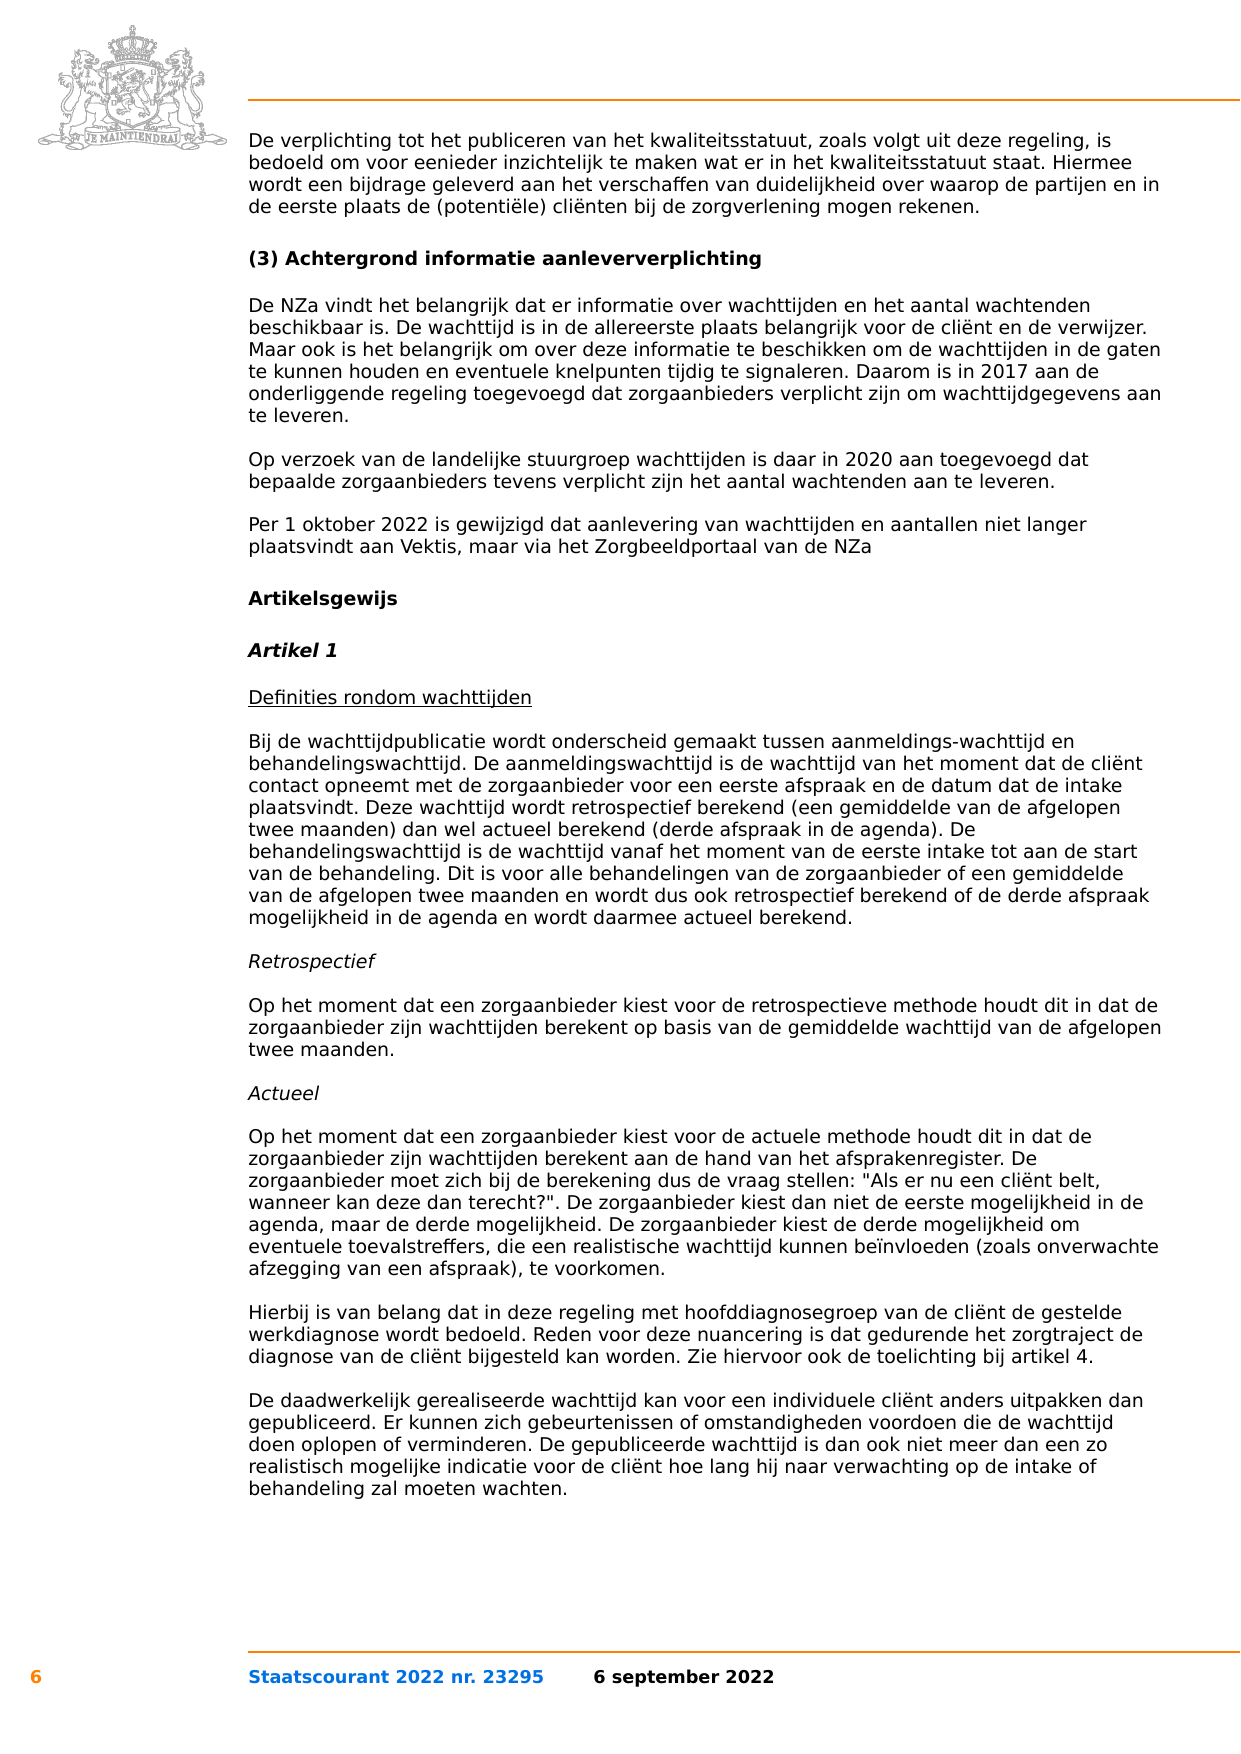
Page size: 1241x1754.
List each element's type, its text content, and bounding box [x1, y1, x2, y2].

text De NZa vindt het belangrijk dat er informatie over wachttijden en het aantal wachtenden beschikbaar is. De wachttijd is in de allereerste plaats belangrijk voor de cliënt en de verwijzer. Maar ook is het belangrijk om over deze informatie te beschikken om de wachttijden in de gaten te kunnen houden en eventuele knelpunten tijdig te signaleren. Daarom is in 2017 aan de onderliggende regeling toegevoegd dat zorgaanbieders verplicht zijn om wachttijdgegevens aan te leveren. [248, 295, 1163, 427]
text Op het moment dat een zorgaanbieder kiest voor de actuele methode houdt dit in dat de zorgaanbieder zijn wachttijden berekent aan de hand van het afsprakenregister. De zorgaanbieder moet zich bij de berekening dus de vraag stellen: "Als er nu een cliënt belt, wanneer kan deze dan terecht?". De zorgaanbieder kiest dan niet de eerste mogelijkheid in de agenda, maar de derde mogelijkheid. De zorgaanbieder kiest de derde mogelijkheid om eventuele toevalstreffers, die een realistische wachttijd kunnen beïnvloeden (zoals onverwachte afzegging van een afspraak), te voorkomen. [248, 1126, 1163, 1280]
text Bij de wachttijdpublicatie wordt onderscheid gemaakt tussen aanmeldings-wachttijd en behandelingswachttijd. De aanmeldingswachttijd is de wachttijd van het moment dat de cliënt contact opneemt met de zorgaanbieder voor een eerste afspraak en de datum dat de intake plaatsvindt. Deze wachttijd wordt retrospectief berekend (een gemiddelde van de afgelopen twee maanden) dan wel actueel berekend (derde afspraak in de agenda). De behandelingswachttijd is de wachttijd vanaf het moment van de eerste intake tot aan de start van de behandeling. Dit is voor alle behandelingen van de zorgaanbieder of een gemiddelde van de afgelopen twee maanden en wordt dus ook retrospectief berekend of de derde afspraak mogelijkheid in de agenda en wordt daarmee actueel berekend. [248, 731, 1163, 929]
text Op het moment dat een zorgaanbieder kiest voor de retrospectieve methode houdt dit in dat de zorgaanbieder zijn wachttijden berekent op basis van de gemiddelde wachttijd van de afgelopen twee maanden. [248, 995, 1163, 1061]
text De verplichting tot het publiceren van het kwaliteitsstatuut, zoals volgt uit deze regeling, is bedoeld om voor eenieder inzichtelijk te maken wat er in het kwaliteitsstatuut staat. Hiermee wordt een bijdrage geleverd aan het verschaffen van duidelijkheid over waarop de partijen en in de eerste plaats de (potentiële) cliënten bij de zorgverlening mogen rekenen. [248, 130, 1163, 218]
text Op verzoek van de landelijke stuurgroep wachttijden is daar in 2020 aan toegevoegd dat bepaalde zorgaanbieders tevens verplicht zijn het aantal wachtenden aan te leveren. [248, 448, 1163, 492]
text Per 1 oktober 2022 is gewijzigd dat aanlevering van wachttijden en aantallen niet langer plaatsvindt aan Vektis, maar via het Zorgbeeldportaal van de NZa [248, 514, 1163, 558]
subtitle Retrospectief [248, 951, 1163, 973]
text De daadwerkelijk gerealiseerde wachttijd kan voor een individuele cliënt anders uitpakken dan gepubliceerd. Er kunnen zich gebeurtenissen of omstandigheden voordoen die de wachttijd doen oplopen of verminderen. De gepubliceerde wachttijd is dan ook niet meer dan een zo realistisch mogelijke indicatie voor de cliënt hoe lang hij naar verwachting op de intake of behandeling zal moeten wachten. [248, 1390, 1163, 1500]
subtitle Definities rondom wachttijden [248, 687, 1163, 709]
picture [38, 25, 227, 150]
subtitle (3) Achtergrond informatie aanleververplichting [248, 248, 1163, 270]
subtitle Actueel [248, 1082, 1163, 1104]
subtitle Artikelsgewijs [248, 588, 1163, 610]
text Hierbij is van belang dat in deze regeling met hoofddiagnosegroep van de cliënt de gestelde werkdiagnose wordt bedoeld. Reden voor deze nuancering is dat gedurende het zorgtraject de diagnose van de cliënt bijgesteld kan worden. Zie hiervoor ook de toelichting bij artikel 4. [248, 1302, 1163, 1368]
subtitle Artikel 1 [248, 640, 1163, 662]
